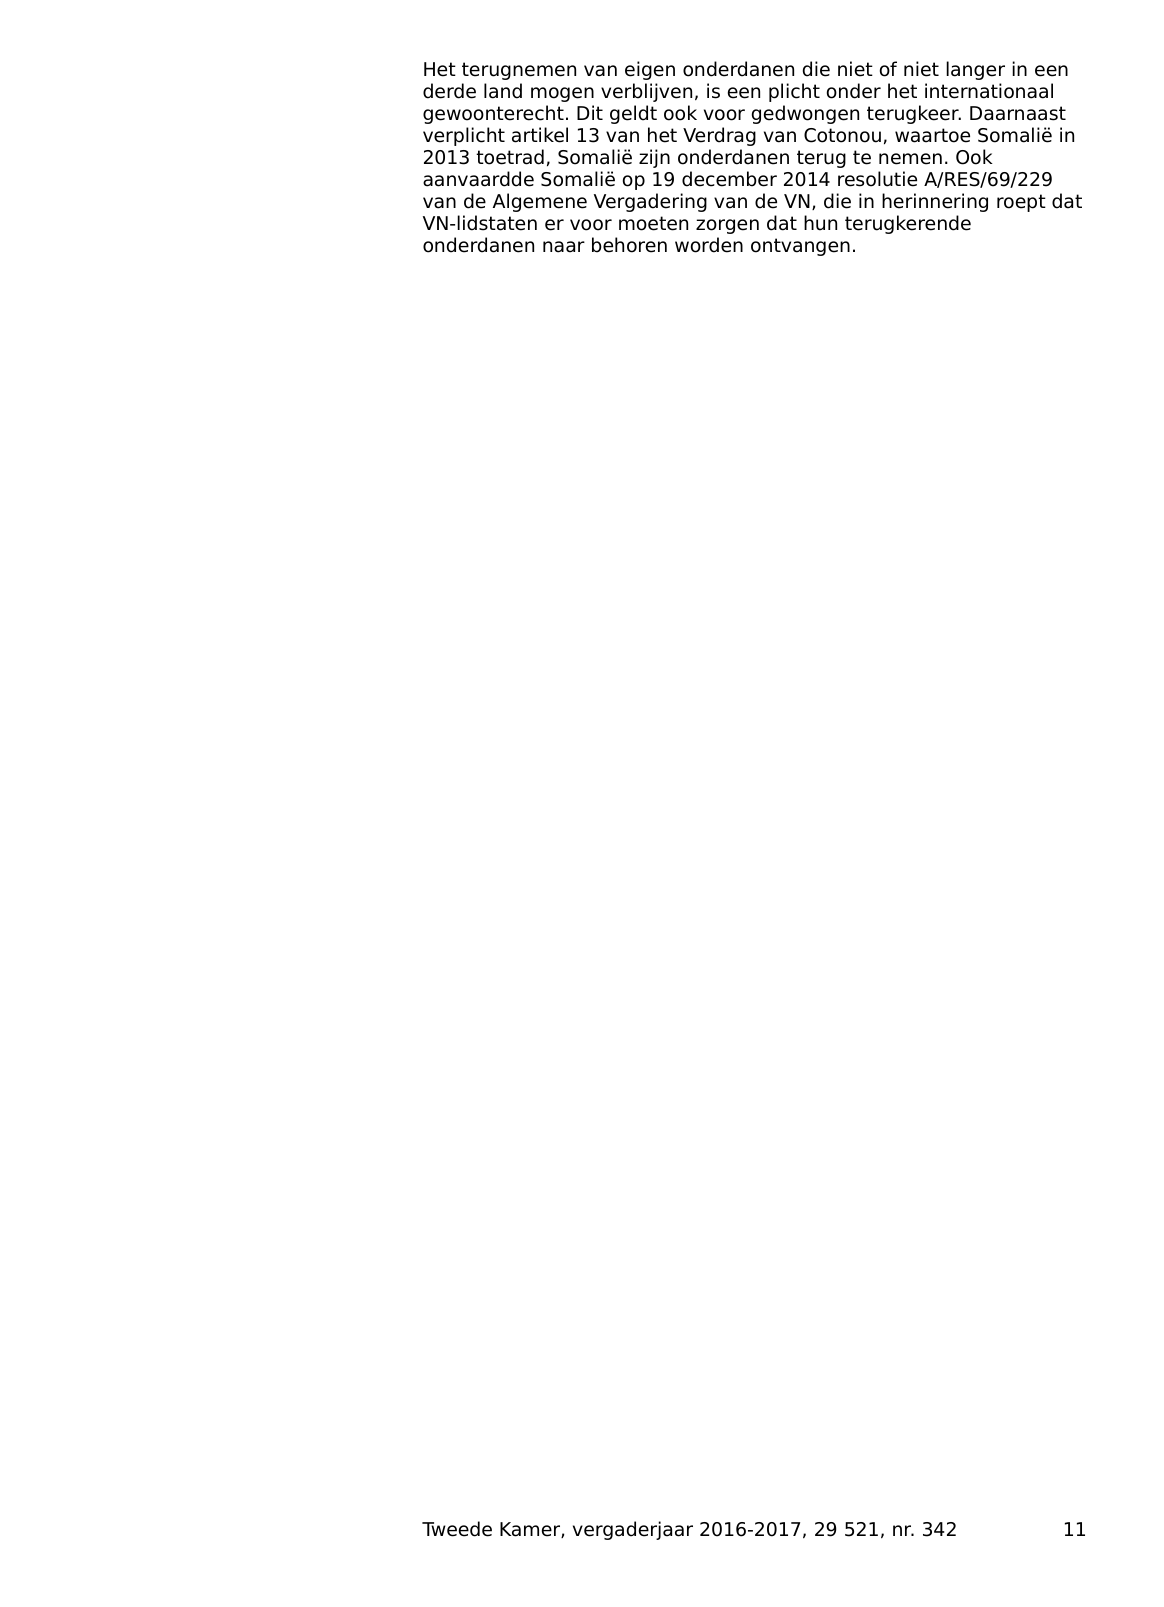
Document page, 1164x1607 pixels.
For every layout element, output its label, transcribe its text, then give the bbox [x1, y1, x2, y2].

text Het terugnemen van eigen onderdanen die niet of niet langer in een derde land mogen verblijven, is een plicht onder het internationaal gewoonterecht. Dit geldt ook voor gedwongen terugkeer. Daarnaast verplicht artikel 13 van het Verdrag van Cotonou, waartoe Somalië in 2013 toetrad, Somalië zijn onderdanen terug te nemen. Ook aanvaardde Somalië op 19 december 2014 resolutie A/RES/69/229 van de Algemene Vergadering van de VN, die in herinnering roept dat VN-lidstaten er voor moeten zorgen dat hun terugkerende onderdanen naar behoren worden ontvangen. [422, 59, 1087, 257]
